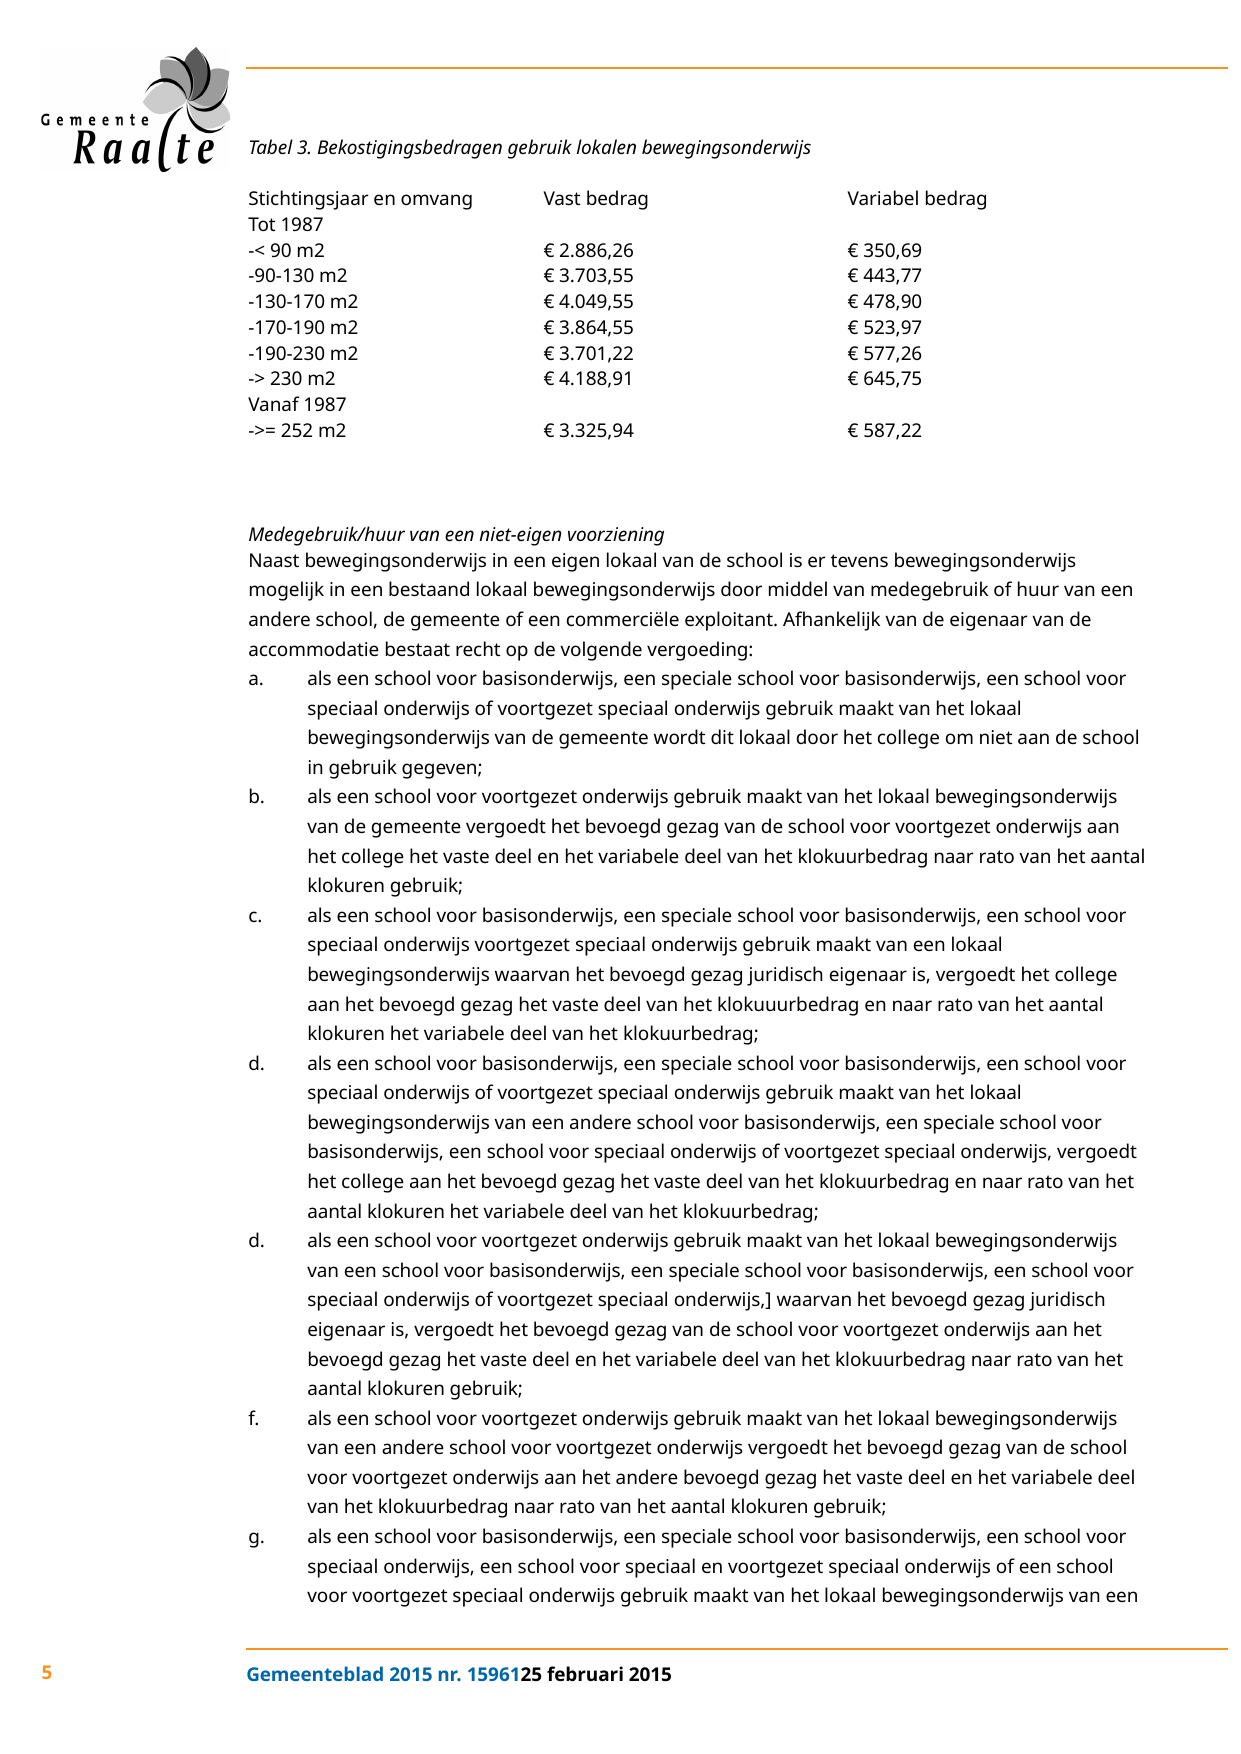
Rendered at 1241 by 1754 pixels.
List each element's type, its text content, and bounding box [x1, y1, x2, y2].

table_cell € 523,97 [848, 314, 1152, 340]
table_cell € 3.703,55 [543, 263, 847, 288]
table_cell € 3.864,55 [543, 314, 847, 340]
text Medegebruik/huur van een niet-eigen voorziening [248, 521, 1152, 547]
list als een school voor basisonderwijs, een speciale school voor basisonderwijs, een school voor speciaal onderwijs, een school voor speciaal en voortgezet speciaal onderwijs of een school voor voortgezet speciaal onderwijs gebruik maakt van het lokaal bewegingsonderwijs van een [248, 1523, 1152, 1608]
table_cell -130-170 m2 [248, 289, 543, 314]
list als een school voor voortgezet onderwijs gebruik maakt van het lokaal bewegingsonderwijs van een andere school voor voortgezet onderwijs vergoedt het bevoegd gezag van de school voor voortgezet onderwijs aan het andere bevoegd gezag het vaste deel en het variabele deel van het klokuurbedrag naar rato van het aantal klokuren gebruik; [248, 1405, 1152, 1519]
table_cell [848, 211, 1152, 237]
table_header Stichtingsjaar en omvang [248, 186, 543, 211]
table_cell Tot 1987 [248, 211, 543, 237]
table_cell ->= 252 m2 [248, 417, 543, 443]
text Naast bewegingsonderwijs in een eigen lokaal van de school is er tevens bewegingsonderwijs mogelijk in een bestaand lokaal bewegingsonderwijs door middel van medegebruik of huur van een andere school, de gemeente of een commerciële exploitant. Afhankelijk van de eigenaar van de accommodatie bestaat recht op de volgende vergoeding: [248, 547, 1152, 662]
table_cell Vanaf 1987 [248, 391, 543, 417]
picture [41, 47, 231, 172]
table_cell [543, 391, 847, 417]
table_cell -> 230 m2 [248, 366, 543, 391]
list als een school voor basisonderwijs, een speciale school voor basisonderwijs, een school voor speciaal onderwijs of voortgezet speciaal onderwijs gebruik maakt van het lokaal bewegingsonderwijs van de gemeente wordt dit lokaal door het college om niet aan de school in gebruik gegeven; [248, 665, 1152, 780]
table_cell -90-130 m2 [248, 263, 543, 288]
table_cell € 350,69 [848, 237, 1152, 263]
table_cell -170-190 m2 [248, 314, 543, 340]
list als een school voor basisonderwijs, een speciale school voor basisonderwijs, een school voor speciaal onderwijs voortgezet speciaal onderwijs gebruik maakt van een lokaal bewegingsonderwijs waarvan het bevoegd gezag juridisch eigenaar is, vergoedt het college aan het bevoegd gezag het vaste deel van het klokuuurbedrag en naar rato van het aantal klokuren het variabele deel van het klokuurbedrag; [248, 902, 1152, 1046]
table_cell [848, 391, 1152, 417]
table_cell -190-230 m2 [248, 340, 543, 366]
text Tabel 3. Bekostigingsbedragen gebruik lokalen bewegingsonderwijs [248, 134, 1152, 160]
table_cell € 478,90 [848, 289, 1152, 314]
table_cell € 3.325,94 [543, 417, 847, 443]
table_cell -< 90 m2 [248, 237, 543, 263]
list als een school voor voortgezet onderwijs gebruik maakt van het lokaal bewegingsonderwijs van een school voor basisonderwijs, een speciale school voor basisonderwijs, een school voor speciaal onderwijs of voortgezet speciaal onderwijs,] waarvan het bevoegd gezag juridisch eigenaar is, vergoedt het bevoegd gezag van de school voor voortgezet onderwijs aan het bevoegd gezag het vaste deel en het variabele deel van het klokuurbedrag naar rato van het aantal klokuren gebruik; [248, 1227, 1152, 1401]
list als een school voor voortgezet onderwijs gebruik maakt van het lokaal bewegingsonderwijs van de gemeente vergoedt het bevoegd gezag van de school voor voortgezet onderwijs aan het college het vaste deel en het variabele deel van het klokuurbedrag naar rato van het aantal klokuren gebruik; [248, 784, 1152, 898]
table_cell € 443,77 [848, 263, 1152, 288]
table_cell € 4.049,55 [543, 289, 847, 314]
table_header Variabel bedrag [848, 186, 1152, 211]
table_cell € 2.886,26 [543, 237, 847, 263]
table_header Vast bedrag [543, 186, 847, 211]
table_cell € 587,22 [848, 417, 1152, 443]
table_cell € 3.701,22 [543, 340, 847, 366]
table_cell € 577,26 [848, 340, 1152, 366]
table_cell € 645,75 [848, 366, 1152, 391]
table_cell € 4.188,91 [543, 366, 847, 391]
table_cell [543, 211, 847, 237]
list als een school voor basisonderwijs, een speciale school voor basisonderwijs, een school voor speciaal onderwijs of voortgezet speciaal onderwijs gebruik maakt van het lokaal bewegingsonderwijs van een andere school voor basisonderwijs, een speciale school voor basisonderwijs, een school voor speciaal onderwijs of voortgezet speciaal onderwijs, vergoedt het college aan het bevoegd gezag het vaste deel van het klokuurbedrag en naar rato van het aantal klokuren het variabele deel van het klokuurbedrag; [248, 1050, 1152, 1224]
